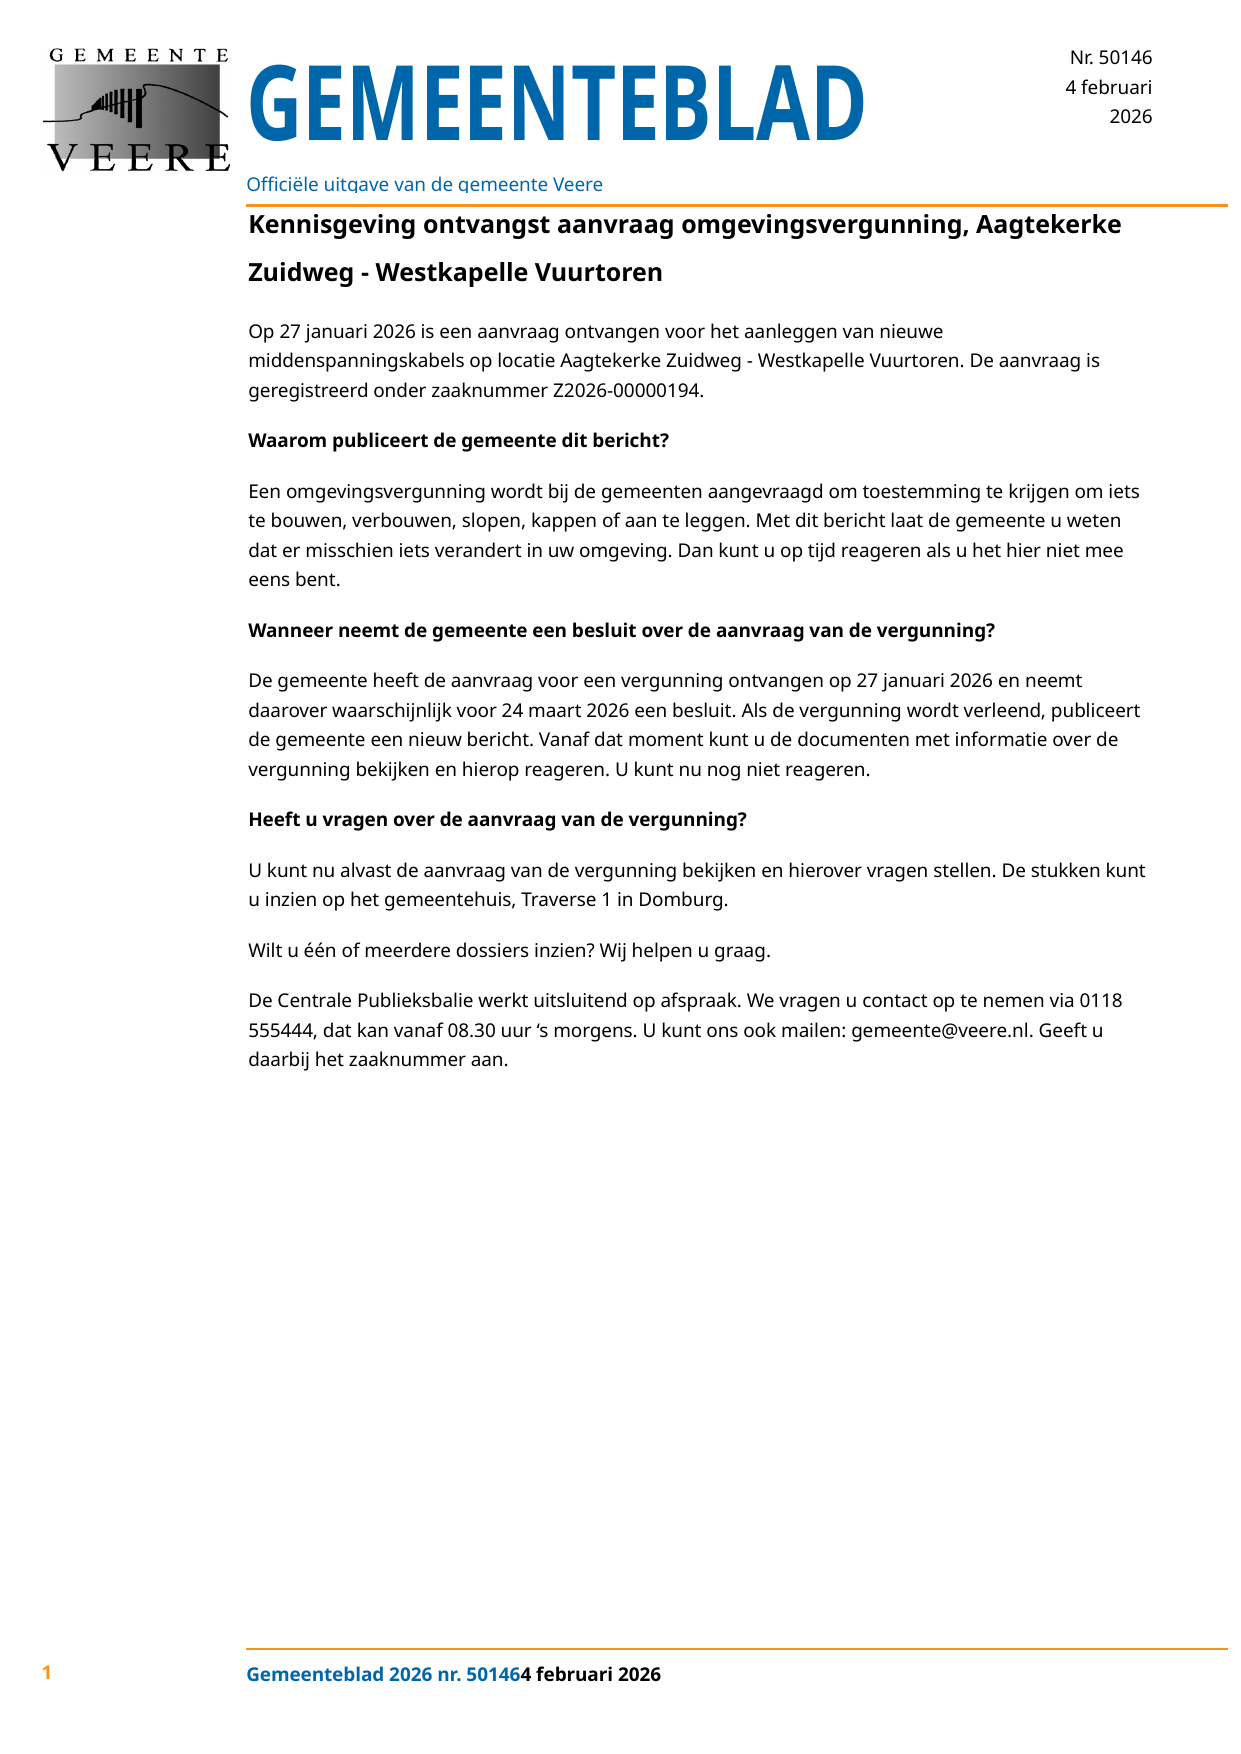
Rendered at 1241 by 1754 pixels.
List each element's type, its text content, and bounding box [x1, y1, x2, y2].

picture [41, 47, 231, 172]
text Op 27 januari 2026 is een aanvraag ontvangen voor het aanleggen van nieuwe middenspanningskabels op locatie Aagtekerke Zuidweg - Westkapelle Vuurtoren. De aanvraag is geregistreerd onder zaaknummer Z2026-00000194. [248, 318, 1152, 403]
text Waarom publiceert de gemeente dit bericht? [248, 427, 1152, 453]
text Heeft u vragen over de aanvraag van de vergunning? [248, 807, 1152, 832]
text Een omgevingsvergunning wordt bij de gemeenten aangevraagd om toestemming te krijgen om iets te bouwen, verbouwen, slopen, kappen of aan te leggen. Met dit bericht laat de gemeente u weten dat er misschien iets verandert in uw omgeving. Dan kunt u op tijd reageren als u het hier niet mee eens bent. [248, 478, 1152, 592]
text Wanneer neemt de gemeente een besluit over de aanvraag van de vergunning? [248, 617, 1152, 643]
text De Centrale Publieksbalie werkt uitsluitend op afspraak. We vragen u contact op te nemen via 0118 555444, dat kan vanaf 08.30 uur ‘s morgens. U kunt ons ook mailen: gemeente@veere.nl. Geeft u daarbij het zaaknummer aan. [248, 987, 1152, 1072]
text Kennisgeving ontvangst aanvraag omgevingsvergunning, Aagtekerke Zuidweg - Westkapelle Vuurtoren [248, 207, 1152, 288]
text U kunt nu alvast de aanvraag van de vergunning bekijken en hierover vragen stellen. De stukken kunt u inzien op het gemeentehuis, Traverse 1 in Domburg. [248, 857, 1152, 912]
text De gemeente heeft de aanvraag voor een vergunning ontvangen op 27 januari 2026 en neemt daarover waarschijnlijk voor 24 maart 2026 een besluit. Als de vergunning wordt verleend, publiceert de gemeente een nieuw bericht. Vanaf dat moment kunt u de documenten met informatie over de vergunning bekijken en hierop reageren. U kunt nu nog niet reageren. [248, 667, 1152, 782]
text Wilt u één of meerdere dossiers inzien? Wij helpen u graag. [248, 937, 1152, 963]
